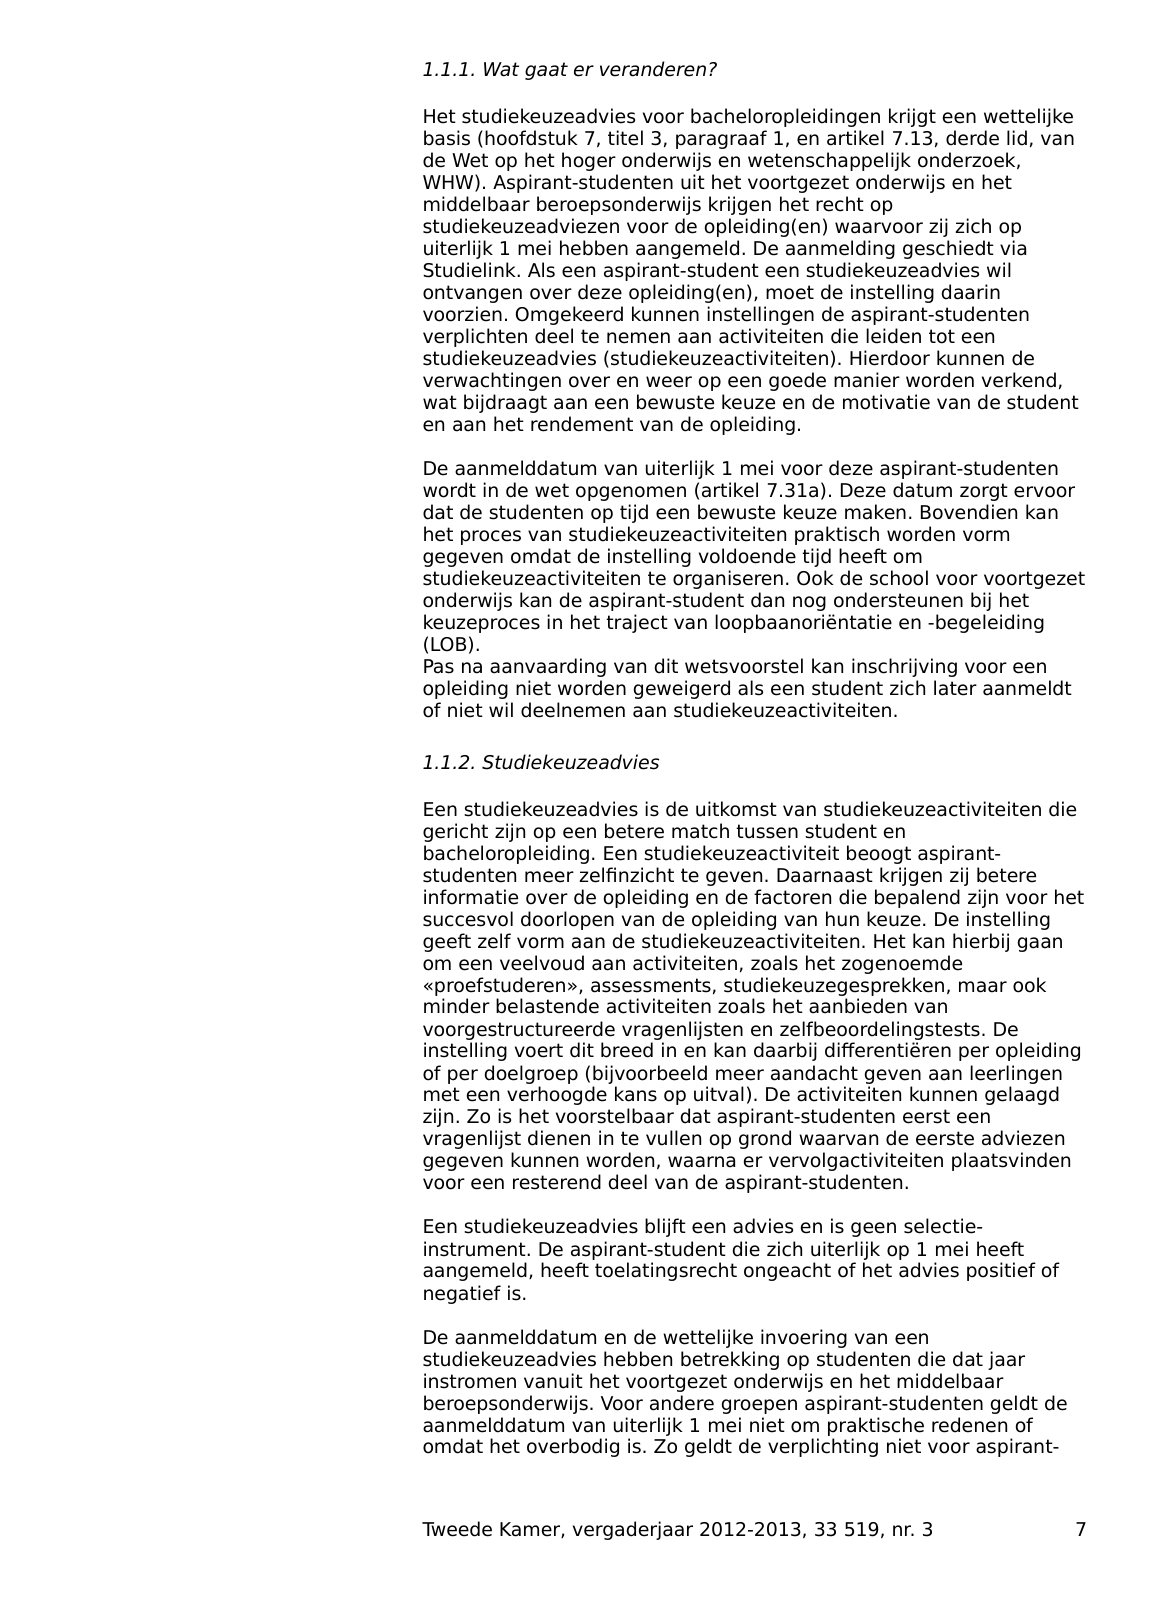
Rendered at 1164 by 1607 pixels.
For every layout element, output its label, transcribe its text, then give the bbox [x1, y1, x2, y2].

subtitle 1.1.2. Studiekeuzeadvies [422, 752, 1087, 774]
text Pas na aanvaarding van dit wetsvoorstel kan inschrijving voor een opleiding niet worden geweigerd als een student zich later aanmeldt of niet wil deelnemen aan studiekeuzeactiviteiten. [422, 656, 1087, 722]
text De aanmelddatum en de wettelijke invoering van een studiekeuzeadvies hebben betrekking op studenten die dat jaar instromen vanuit het voortgezet onderwijs en het middelbaar beroepsonderwijs. Voor andere groepen aspirant-studenten geldt de aanmelddatum van uiterlijk 1 mei niet om praktische redenen of omdat het overbodig is. Zo geldt de verplichting niet voor aspirant- [422, 1327, 1087, 1458]
text Een studiekeuzeadvies is de uitkomst van studiekeuzeactiviteiten die gericht zijn op een betere match tussen student en bacheloropleiding. Een studiekeuzeactiviteit beoogt aspirant-studenten meer zelfinzicht te geven. Daarnaast krijgen zij betere informatie over de opleiding en de factoren die bepalend zijn voor het succesvol doorlopen van de opleiding van hun keuze. De instelling geeft zelf vorm aan de studiekeuzeactiviteiten. Het kan hierbij gaan om een veelvoud aan activiteiten, zoals het zogenoemde «proefstuderen», assessments, studiekeuzegesprekken, maar ook minder belastende activiteiten zoals het aanbieden van voorgestructureerde vragenlijsten en zelfbeoordelingstests. De instelling voert dit breed in en kan daarbij differentiëren per opleiding of per doelgroep (bijvoorbeeld meer aandacht geven aan leerlingen met een verhoogde kans op uitval). De activiteiten kunnen gelaagd zijn. Zo is het voorstelbaar dat aspirant-studenten eerst een vragenlijst dienen in te vullen op grond waarvan de eerste adviezen gegeven kunnen worden, waarna er vervolgactiviteiten plaatsvinden voor een resterend deel van de aspirant-studenten. [422, 799, 1087, 1194]
text De aanmelddatum van uiterlijk 1 mei voor deze aspirant-studenten wordt in de wet opgenomen (artikel 7.31a). Deze datum zorgt ervoor dat de studenten op tijd een bewuste keuze maken. Bovendien kan het proces van studiekeuzeactiviteiten praktisch worden vorm gegeven omdat de instelling voldoende tijd heeft om studiekeuzeactiviteiten te organiseren. Ook de school voor voortgezet onderwijs kan de aspirant-student dan nog ondersteunen bij het keuzeproces in het traject van loopbaanoriëntatie en -begeleiding (LOB). [422, 458, 1087, 656]
text Een studiekeuzeadvies blijft een advies en is geen selectie-instrument. De aspirant-student die zich uiterlijk op 1 mei heeft aangemeld, heeft toelatingsrecht ongeacht of het advies positief of negatief is. [422, 1216, 1087, 1304]
subtitle 1.1.1. Wat gaat er veranderen? [422, 59, 1087, 81]
text Het studiekeuzeadvies voor bacheloropleidingen krijgt een wettelijke basis (hoofdstuk 7, titel 3, paragraaf 1, en artikel 7.13, derde lid, van de Wet op het hoger onderwijs en wetenschappelijk onderzoek, WHW). Aspirant-studenten uit het voortgezet onderwijs en het middelbaar beroepsonderwijs krijgen het recht op studiekeuzeadviezen voor de opleiding(en) waarvoor zij zich op uiterlijk 1 mei hebben aangemeld. De aanmelding geschiedt via Studielink. Als een aspirant-student een studiekeuzeadvies wil ontvangen over deze opleiding(en), moet de instelling daarin voorzien. Omgekeerd kunnen instellingen de aspirant-studenten verplichten deel te nemen aan activiteiten die leiden tot een studiekeuzeadvies (studiekeuzeactiviteiten). Hierdoor kunnen de verwachtingen over en weer op een goede manier worden verkend, wat bijdraagt aan een bewuste keuze en de motivatie van de student en aan het rendement van de opleiding. [422, 106, 1087, 436]
